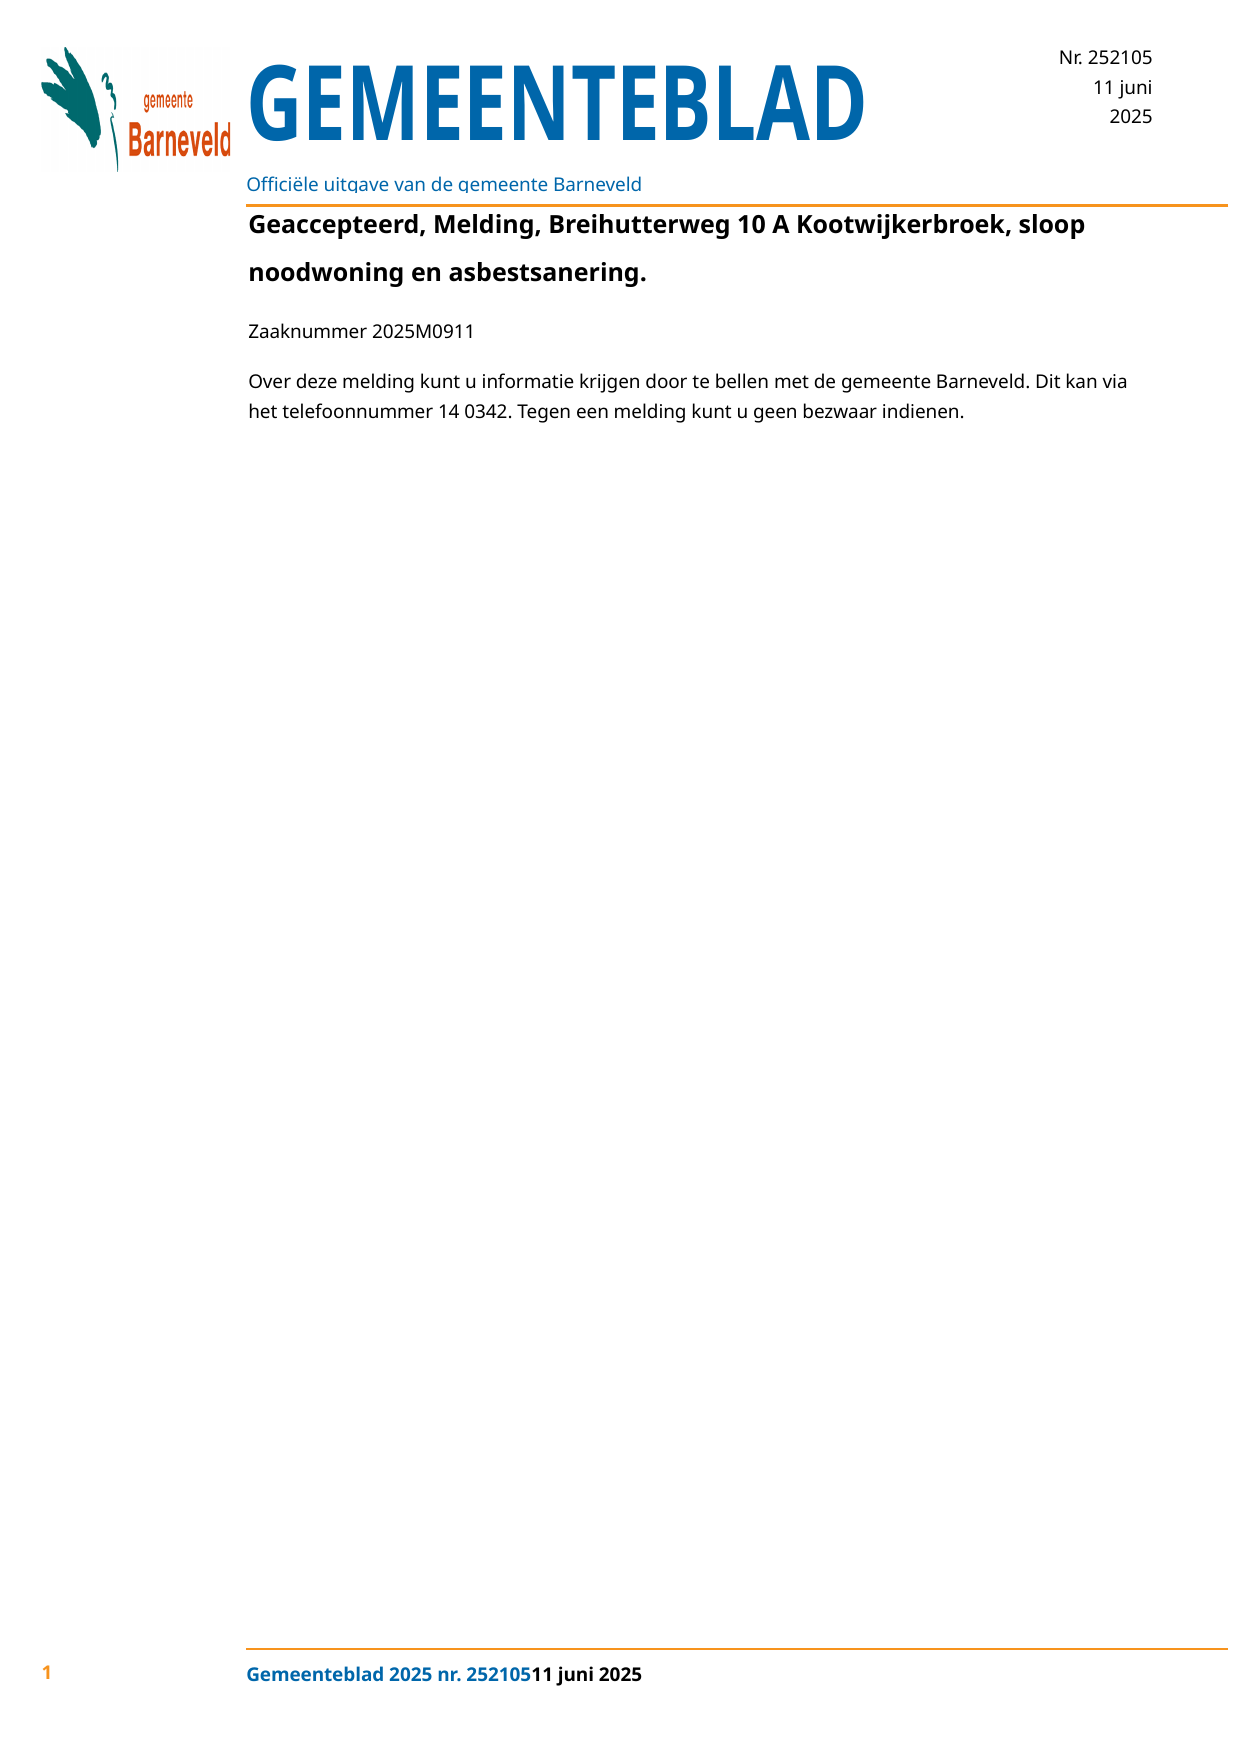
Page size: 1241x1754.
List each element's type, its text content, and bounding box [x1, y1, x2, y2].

text Zaaknummer 2025M0911 [248, 318, 1152, 344]
text Over deze melding kunt u informatie krijgen door te bellen met de gemeente Barneveld. Dit kan via het telefoonnummer 14 0342. Tegen een melding kunt u geen bezwaar indienen. [248, 368, 1152, 424]
text Geaccepteerd, Melding, Breihutterweg 10 A Kootwijkerbroek, sloop noodwoning en asbestsanering. [248, 207, 1152, 288]
picture [41, 47, 231, 172]
